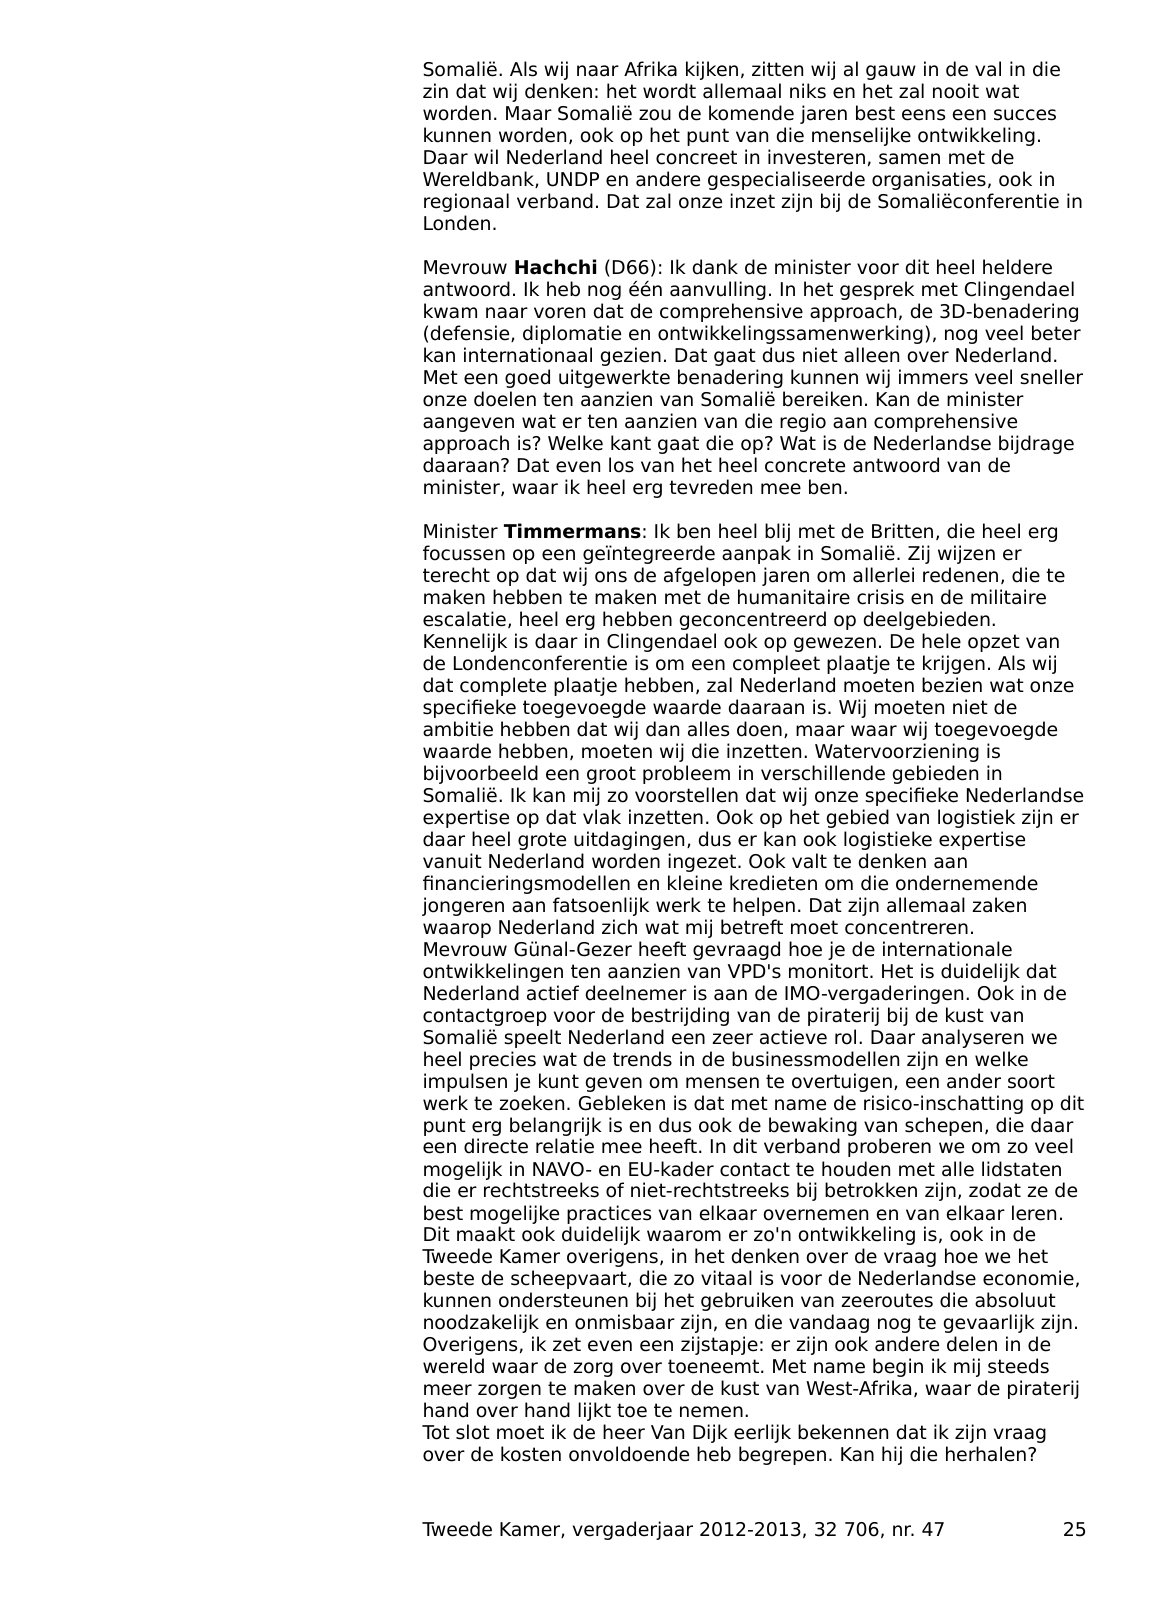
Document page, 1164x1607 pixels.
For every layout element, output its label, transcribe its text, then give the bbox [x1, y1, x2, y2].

text Mevrouw Hachchi (D66): Ik dank de minister voor dit heel heldere antwoord. Ik heb nog één aanvulling. In het gesprek met Clingendael kwam naar voren dat de comprehensive approach, de 3D-benadering (defensie, diplomatie en ontwikkelingssamenwerking), nog veel beter kan internationaal gezien. Dat gaat dus niet alleen over Nederland. Met een goed uitgewerkte benadering kunnen wij immers veel sneller onze doelen ten aanzien van Somalië bereiken. Kan de minister aangeven wat er ten aanzien van die regio aan comprehensive approach is? Welke kant gaat die op? Wat is de Nederlandse bijdrage daaraan? Dat even los van het heel concrete antwoord van de minister, waar ik heel erg tevreden mee ben. [422, 257, 1087, 499]
text Mevrouw Günal-Gezer heeft gevraagd hoe je de internationale ontwikkelingen ten aanzien van VPD's monitort. Het is duidelijk dat Nederland actief deelnemer is aan de IMO-vergaderingen. Ook in de contactgroep voor de bestrijding van de piraterij bij de kust van Somalië speelt Nederland een zeer actieve rol. Daar analyseren we heel precies wat de trends in de businessmodellen zijn en welke impulsen je kunt geven om mensen te overtuigen, een ander soort werk te zoeken. Gebleken is dat met name de risico-inschatting op dit punt erg belangrijk is en dus ook de bewaking van schepen, die daar een directe relatie mee heeft. In dit verband proberen we om zo veel mogelijk in NAVO- en EU-kader contact te houden met alle lidstaten die er rechtstreeks of niet-rechtstreeks bij betrokken zijn, zodat ze de best mogelijke practices van elkaar overnemen en van elkaar leren. [422, 939, 1087, 1224]
text Tot slot moet ik de heer Van Dijk eerlijk bekennen dat ik zijn vraag over de kosten onvoldoende heb begrepen. Kan hij die herhalen? [422, 1422, 1087, 1466]
text Dit maakt ook duidelijk waarom er zo'n ontwikkeling is, ook in de Tweede Kamer overigens, in het denken over de vraag hoe we het beste de scheepvaart, die zo vitaal is voor de Nederlandse economie, kunnen ondersteunen bij het gebruiken van zeeroutes die absoluut noodzakelijk en onmisbaar zijn, en die vandaag nog te gevaarlijk zijn. Overigens, ik zet even een zijstapje: er zijn ook andere delen in de wereld waar de zorg over toeneemt. Met name begin ik mij steeds meer zorgen te maken over de kust van West-Afrika, waar de piraterij hand over hand lijkt toe te nemen. [422, 1224, 1087, 1422]
text Somalië. Als wij naar Afrika kijken, zitten wij al gauw in de val in die zin dat wij denken: het wordt allemaal niks en het zal nooit wat worden. Maar Somalië zou de komende jaren best eens een succes kunnen worden, ook op het punt van die menselijke ontwikkeling. Daar wil Nederland heel concreet in investeren, samen met de Wereldbank, UNDP en andere gespecialiseerde organisaties, ook in regionaal verband. Dat zal onze inzet zijn bij de Somaliëconferentie in Londen. [422, 59, 1087, 235]
text Minister Timmermans: Ik ben heel blij met de Britten, die heel erg focussen op een geïntegreerde aanpak in Somalië. Zij wijzen er terecht op dat wij ons de afgelopen jaren om allerlei redenen, die te maken hebben te maken met de humanitaire crisis en de militaire escalatie, heel erg hebben geconcentreerd op deelgebieden. Kennelijk is daar in Clingendael ook op gewezen. De hele opzet van de Londenconferentie is om een compleet plaatje te krijgen. Als wij dat complete plaatje hebben, zal Nederland moeten bezien wat onze specifieke toegevoegde waarde daaraan is. Wij moeten niet de ambitie hebben dat wij dan alles doen, maar waar wij toegevoegde waarde hebben, moeten wij die inzetten. Watervoorziening is bijvoorbeeld een groot probleem in verschillende gebieden in Somalië. Ik kan mij zo voorstellen dat wij onze specifieke Nederlandse expertise op dat vlak inzetten. Ook op het gebied van logistiek zijn er daar heel grote uitdagingen, dus er kan ook logistieke expertise vanuit Nederland worden ingezet. Ook valt te denken aan financieringsmodellen en kleine kredieten om die ondernemende jongeren aan fatsoenlijk werk te helpen. Dat zijn allemaal zaken waarop Nederland zich wat mij betreft moet concentreren. [422, 521, 1087, 939]
